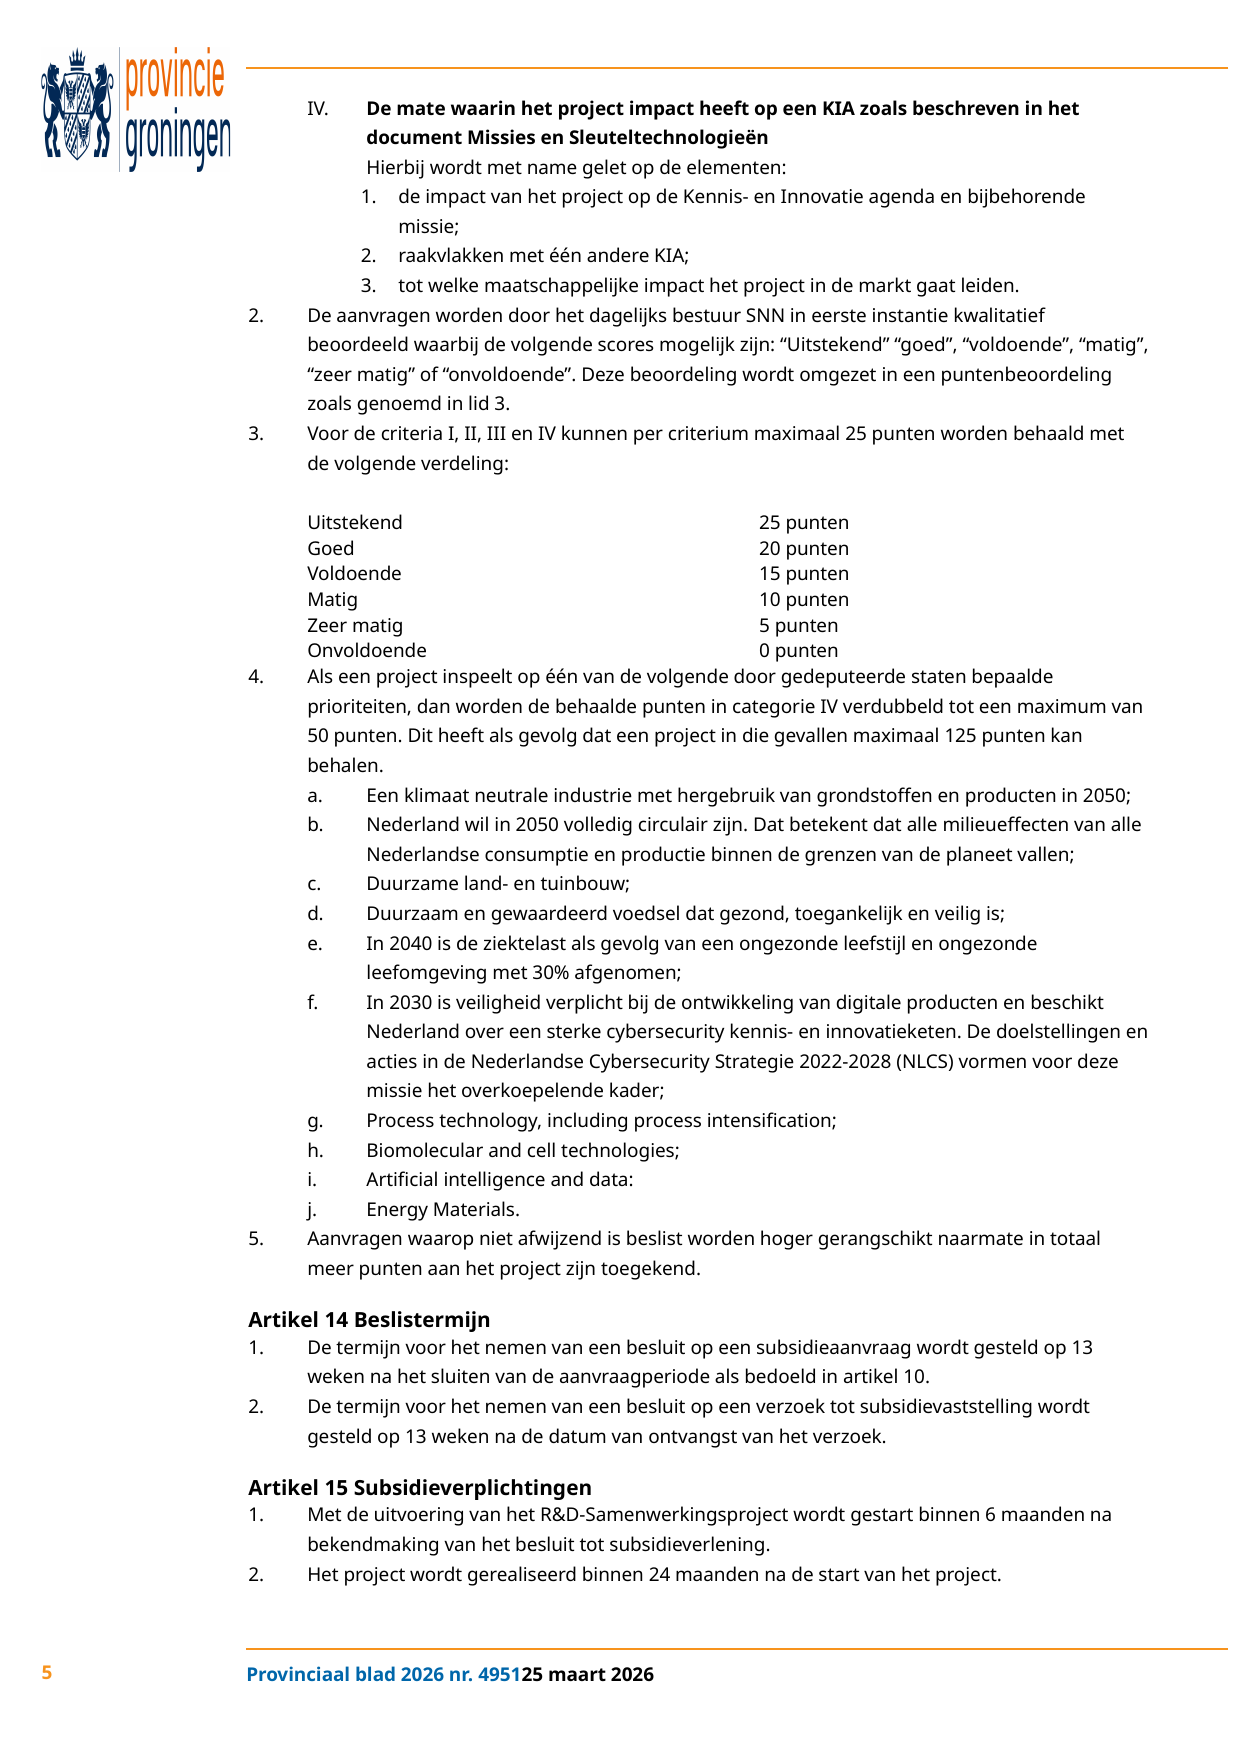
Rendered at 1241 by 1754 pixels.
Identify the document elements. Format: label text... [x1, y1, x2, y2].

text Artikel 15 Subsidieverplichtingen [248, 1473, 1152, 1502]
list Duurzaam en gewaardeerd voedsel dat gezond, toegankelijk en veilig is; [307, 900, 1152, 926]
list Process technology, including process intensification; [307, 1107, 1152, 1133]
table_header Uitstekend [307, 509, 759, 535]
list Met de uitvoering van het R&D-Samenwerkingsproject wordt gestart binnen 6 maanden na bekendmaking van het besluit tot subsidieverlening. [248, 1502, 1152, 1557]
list Biomolecular and cell technologies; [307, 1137, 1152, 1163]
list Artificial intelligence and data: [307, 1166, 1152, 1192]
list Aanvragen waarop niet afwijzend is beslist worden hoger gerangschikt naarmate in totaal meer punten aan het project zijn toegekend. [248, 1226, 1152, 1281]
list De termijn voor het nemen van een besluit op een verzoek tot subsidievaststelling wordt gesteld op 13 weken na de datum van ontvangst van het verzoek. [248, 1393, 1152, 1448]
list Duurzame land- en tuinbouw; [307, 871, 1152, 896]
table_cell Onvoldoende [307, 638, 759, 663]
table_cell Voldoende [307, 561, 759, 586]
text Artikel 14 Beslistermijn [248, 1306, 1152, 1334]
table_cell 5 punten [759, 612, 1211, 638]
table_cell 10 punten [759, 586, 1211, 612]
list Nederland wil in 2050 volledig circulair zijn. Dat betekent dat alle milieueffecten van alle Nederlandse consumptie en productie binnen de grenzen van de planeet vallen; [307, 811, 1152, 867]
table_header 25 punten [759, 509, 1211, 535]
table_cell 20 punten [759, 535, 1211, 561]
list de impact van het project op de Kennis- en Innovatie agenda en bijbehorende missie; [361, 183, 1152, 239]
list Het project wordt gerealiseerd binnen 24 maanden na de start van het project. [248, 1561, 1152, 1587]
table_cell Matig [307, 586, 759, 612]
list Een klimaat neutrale industrie met hergebruik van grondstoffen en producten in 2050; [307, 782, 1152, 808]
picture [41, 47, 231, 172]
list tot welke maatschappelijke impact het project in de markt gaat leiden. [361, 272, 1152, 298]
list De aanvragen worden door het dagelijks bestuur SNN in eerste instantie kwalitatief beoordeeld waarbij de volgende scores mogelijk zijn: “Uitstekend” “goed”, “voldoende”, “matig”, “zeer matig” of “onvoldoende”. Deze beoordeling wordt omgezet in een puntenbeoordeling zoals genoemd in lid 3. [248, 302, 1152, 416]
list Voor de criteria I, II, III en IV kunnen per criterium maximaal 25 punten worden behaald met de volgende verdeling: [248, 420, 1152, 476]
list In 2040 is de ziektelast als gevolg van een ongezonde leefstijl en ongezonde leefomgeving met 30% afgenomen; [307, 930, 1152, 985]
table_cell Goed [307, 535, 759, 561]
table_cell 0 punten [759, 638, 1211, 663]
list De mate waarin het project impact heeft op een KIA zoals beschreven in het document Missies en Sleuteltechnologieën [307, 95, 1152, 150]
table_cell Zeer matig [307, 612, 759, 638]
list raakvlakken met één andere KIA; [361, 243, 1152, 268]
list Energy Materials. [307, 1196, 1152, 1222]
list Als een project inspeelt op één van de volgende door gedeputeerde staten bepaalde prioriteiten, dan worden de behaalde punten in categorie IV verdubbeld tot een maximum van 50 punten. Dit heeft als gevolg dat een project in die gevallen maximaal 125 punten kan behalen. [248, 663, 1152, 778]
table_cell 15 punten [759, 561, 1211, 586]
list In 2030 is veiligheid verplicht bij de ontwikkeling van digitale producten en beschikt Nederland over een sterke cybersecurity kennis- en innovatieketen. De doelstellingen en acties in de Nederlandse Cybersecurity Strategie 2022-2028 (NLCS) vormen voor deze missie het overkoepelende kader; [307, 989, 1152, 1103]
list De termijn voor het nemen van een besluit op een subsidieaanvraag wordt gesteld op 13 weken na het sluiten van de aanvraagperiode als bedoeld in artikel 10. [248, 1334, 1152, 1389]
list Hierbij wordt met name gelet op de elementen: [307, 154, 1152, 180]
